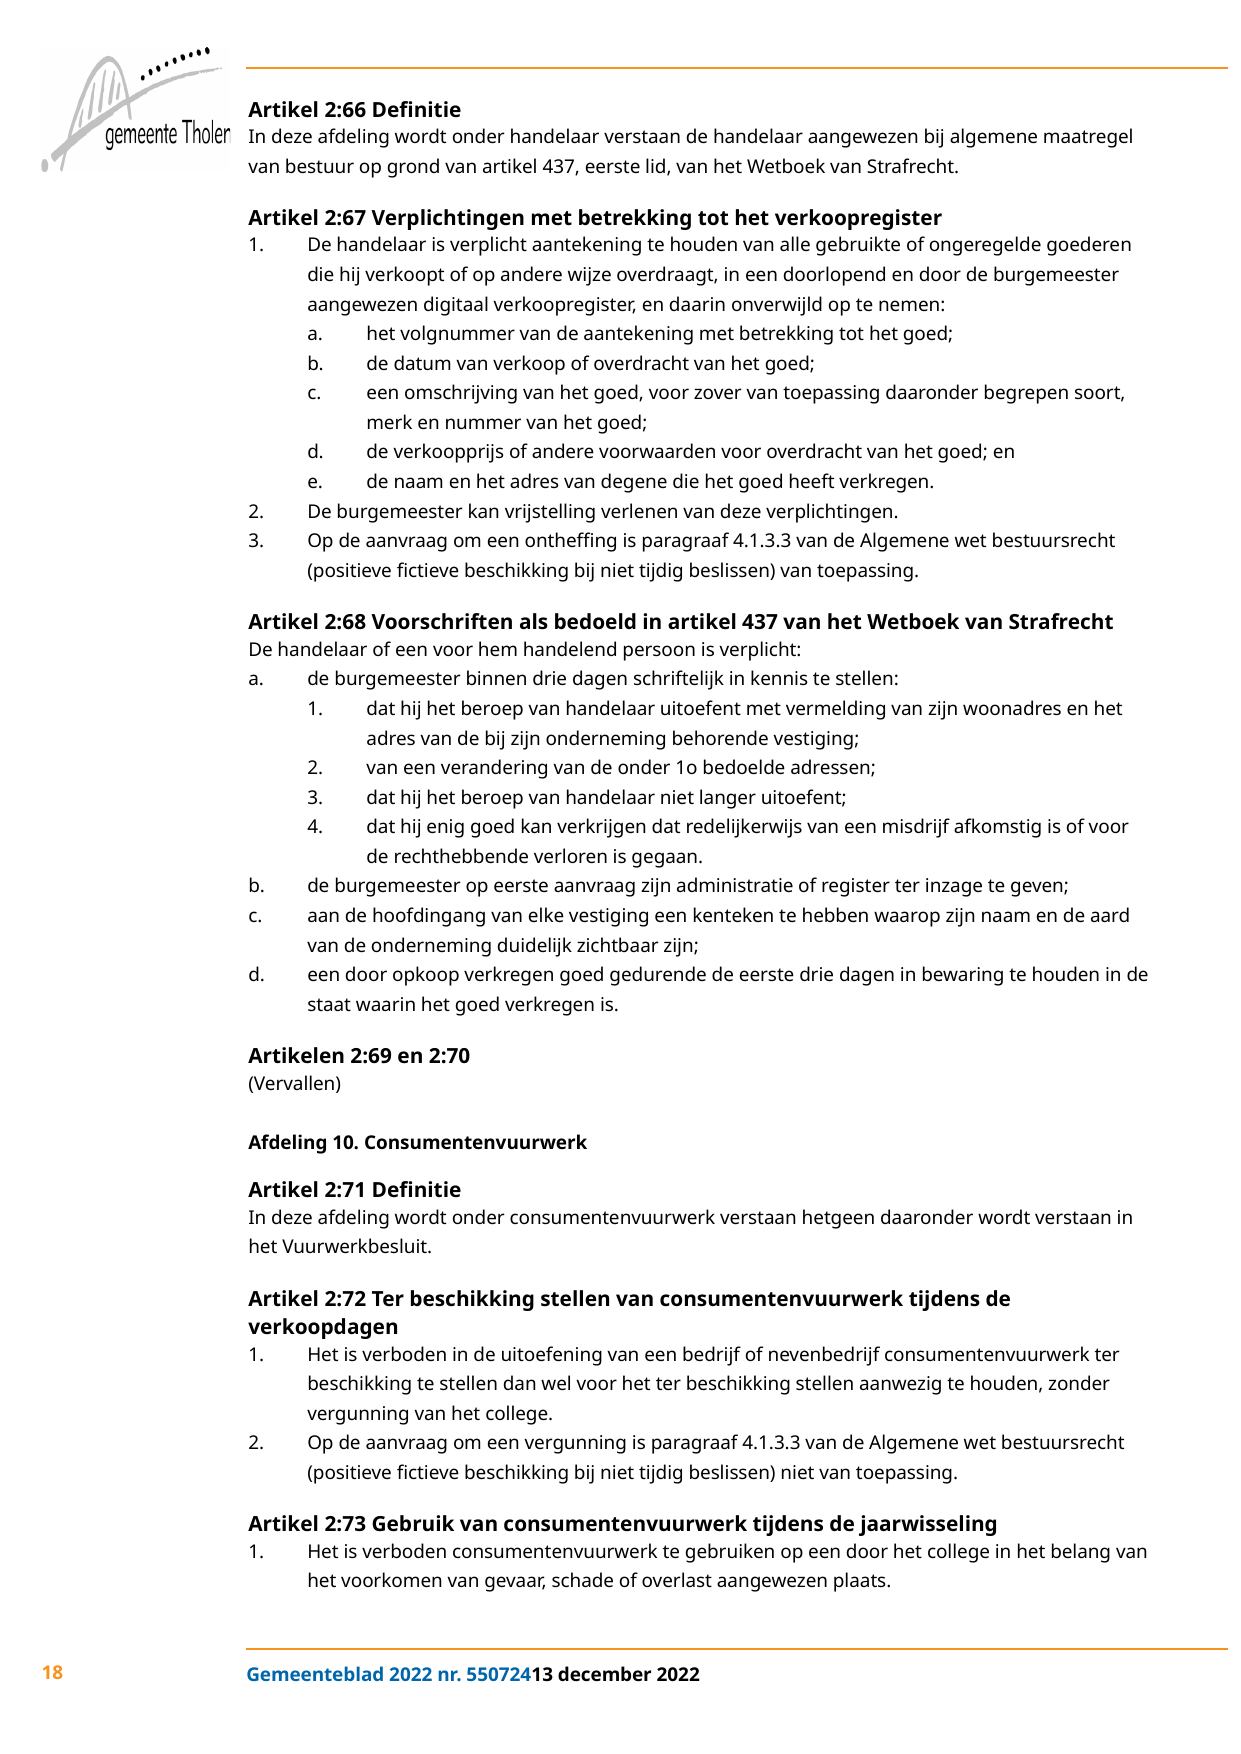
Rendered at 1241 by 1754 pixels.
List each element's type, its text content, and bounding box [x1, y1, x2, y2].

list aan de hoofdingang van elke vestiging een kenteken te hebben waarop zijn naam en de aard van de onderneming duidelijk zichtbaar zijn; [248, 902, 1152, 957]
list Op de aanvraag om een ontheffing is paragraaf 4.1.3.3 van de Algemene wet bestuursrecht (positieve fictieve beschikking bij niet tijdig beslissen) van toepassing. [248, 527, 1152, 583]
list De burgemeester kan vrijstelling verlenen van deze verplichtingen. [248, 498, 1152, 524]
list het volgnummer van de aantekening met betrekking tot het goed; [307, 320, 1152, 346]
list de verkoopprijs of andere voorwaarden voor overdracht van het goed; en [307, 439, 1152, 464]
list de burgemeester binnen drie dagen schriftelijk in kennis te stellen: [248, 666, 1152, 691]
list dat hij het beroep van handelaar niet langer uitoefent; [307, 784, 1152, 809]
list Het is verboden in de uitoefening van een bedrijf of nevenbedrijf consumentenvuurwerk ter beschikking te stellen dan wel voor het ter beschikking stellen aanwezig te houden, zonder vergunning van het college. [248, 1341, 1152, 1426]
list een omschrijving van het goed, voor zover van toepassing daaronder begrepen soort, merk en nummer van het goed; [307, 379, 1152, 435]
text Artikel 2:73 Gebruik van consumentenvuurwerk tijdens de jaarwisseling [248, 1509, 1152, 1538]
text Artikel 2:72 Ter beschikking stellen van consumentenvuurwerk tijdens de verkoopdagen [248, 1284, 1152, 1341]
picture [41, 47, 231, 172]
list dat hij enig goed kan verkrijgen dat redelijkerwijs van een misdrijf afkomstig is of voor de rechthebbende verloren is gegaan. [307, 813, 1152, 869]
list dat hij het beroep van handelaar uitoefent met vermelding van zijn woonadres en het adres van de bij zijn onderneming behorende vestiging; [307, 695, 1152, 750]
list van een verandering van de onder 1o bedoelde adressen; [307, 754, 1152, 780]
text Artikel 2:67 Verplichtingen met betrekking tot het verkoopregister [248, 203, 1152, 232]
text In deze afdeling wordt onder consumentenvuurwerk verstaan hetgeen daaronder wordt verstaan in het Vuurwerkbesluit. [248, 1204, 1152, 1259]
list de datum van verkoop of overdracht van het goed; [307, 350, 1152, 376]
list Op de aanvraag om een vergunning is paragraaf 4.1.3.3 van de Algemene wet bestuursrecht (positieve fictieve beschikking bij niet tijdig beslissen) niet van toepassing. [248, 1429, 1152, 1485]
text Artikel 2:71 Definitie [248, 1176, 1152, 1204]
text (Vervallen) [248, 1070, 1152, 1096]
list een door opkoop verkregen goed gedurende de eerste drie dagen in bewaring te houden in de staat waarin het goed verkregen is. [248, 961, 1152, 1017]
list Het is verboden consumentenvuurwerk te gebruiken op een door het college in het belang van het voorkomen van gevaar, schade of overlast aangewezen plaats. [248, 1538, 1152, 1593]
text Afdeling 10. Consumentenvuurwerk [248, 1129, 1152, 1155]
text In deze afdeling wordt onder handelaar verstaan de handelaar aangewezen bij algemene maatregel van bestuur op grond van artikel 437, eerste lid, van het Wetboek van Strafrecht. [248, 123, 1152, 178]
text Artikelen 2:69 en 2:70 [248, 1041, 1152, 1070]
list de naam en het adres van degene die het goed heeft verkregen. [307, 468, 1152, 494]
text Artikel 2:66 Definitie [248, 95, 1152, 123]
list De handelaar is verplicht aantekening te houden van alle gebruikte of ongeregelde goederen die hij verkoopt of op andere wijze overdraagt, in een doorlopend en door de burgemeester aangewezen digitaal verkoopregister, en daarin onverwijld op te nemen: [248, 232, 1152, 317]
text Artikel 2:68 Voorschriften als bedoeld in artikel 437 van het Wetboek van Strafrecht [248, 607, 1152, 636]
list de burgemeester op eerste aanvraag zijn administratie of register ter inzage te geven; [248, 873, 1152, 898]
text De handelaar of een voor hem handelend persoon is verplicht: [248, 636, 1152, 662]
